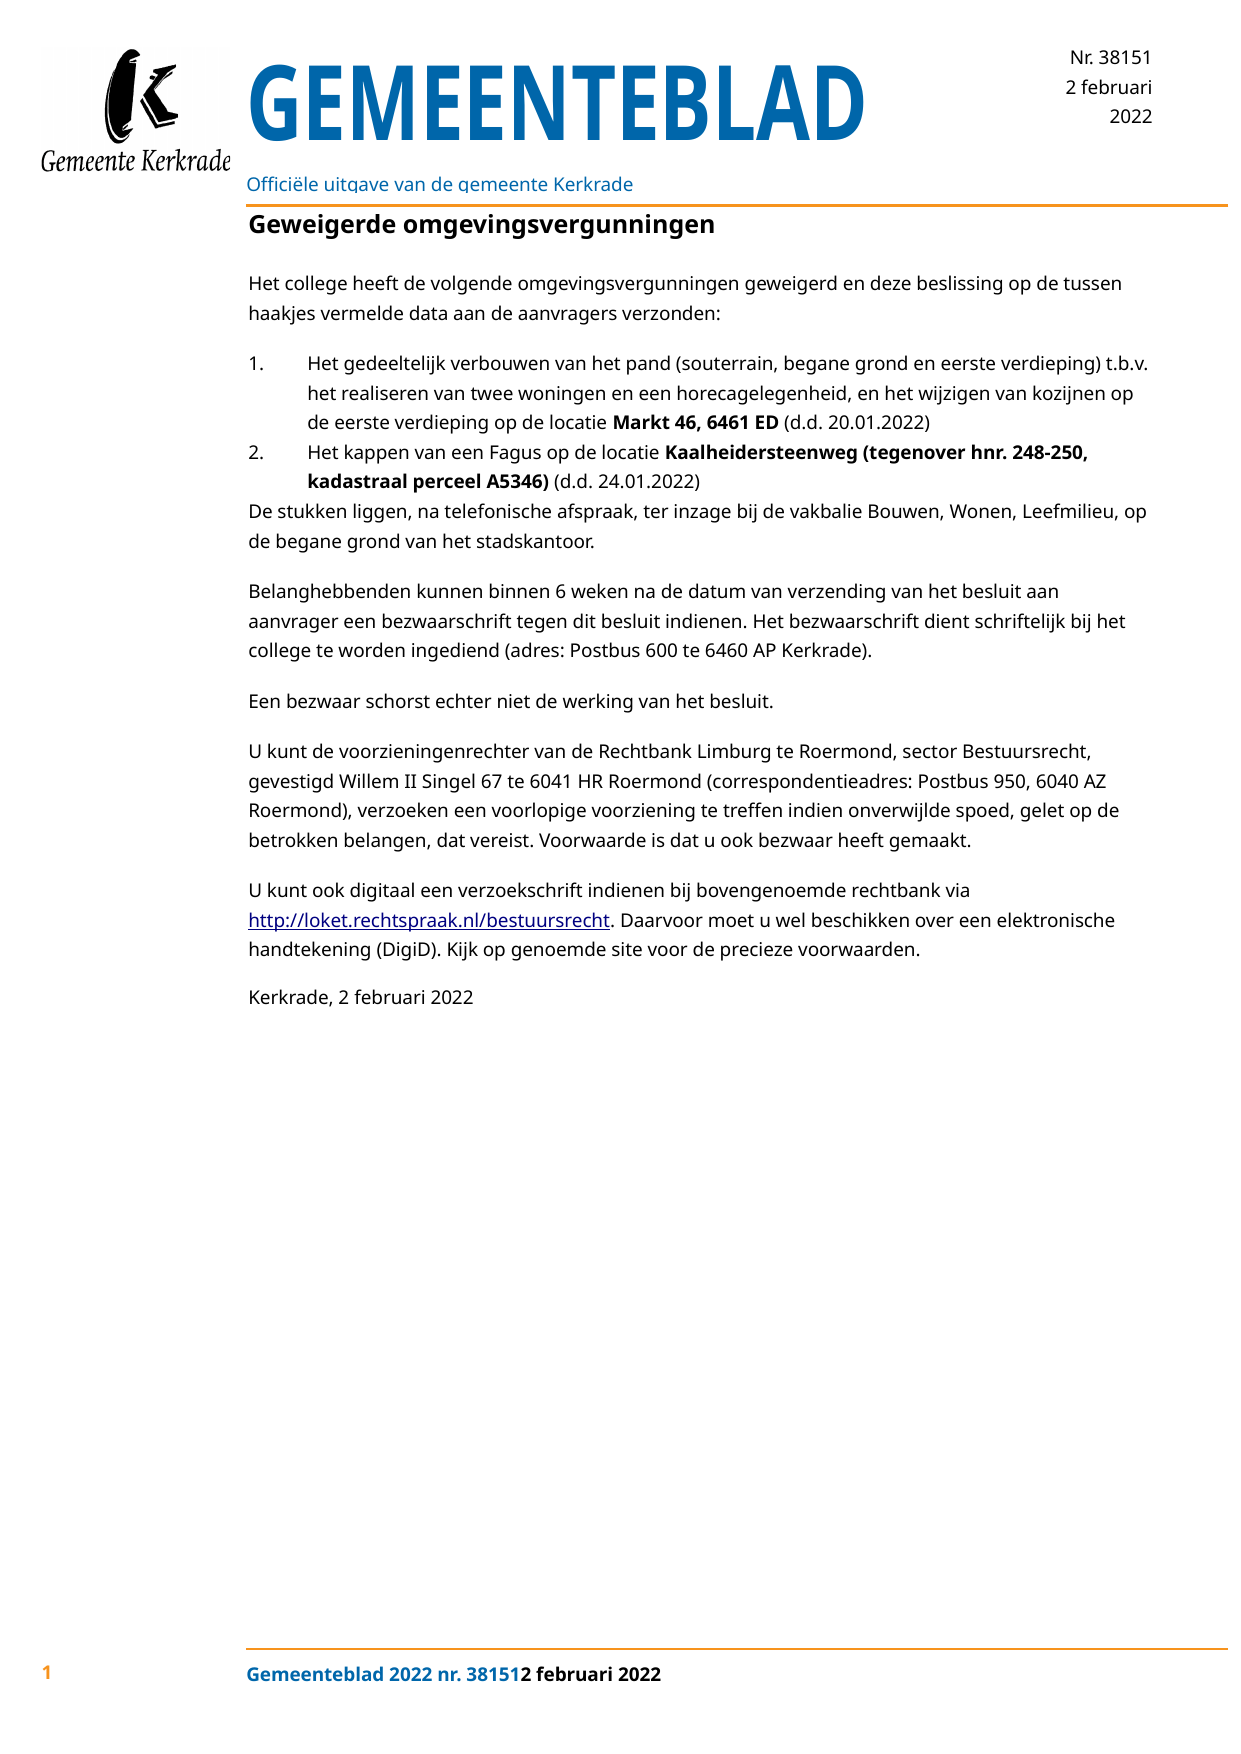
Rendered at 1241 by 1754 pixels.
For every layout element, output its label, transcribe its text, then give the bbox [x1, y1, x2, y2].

text U kunt de voorzieningenrechter van de Rechtbank Limburg te Roermond, sector Bestuursrecht, gevestigd Willem II Singel 67 te 6041 HR Roermond (correspondentieadres: Postbus 950, 6040 AZ Roermond), verzoeken een voorlopige voorziening te treffen indien onverwijlde spoed, gelet op de betrokken belangen, dat vereist. Voorwaarde is dat u ook bezwaar heeft gemaakt. [248, 738, 1152, 853]
list Het gedeeltelijk verbouwen van het pand (souterrain, begane grond en eerste verdieping) t.b.v. het realiseren van twee woningen en een horecagelegenheid, en het wijzigen van kozijnen op de eerste verdieping op de locatie Markt 46, 6461 ED (d.d. 20.01.2022) [248, 350, 1152, 435]
list Het kappen van een Fagus op de locatie Kaalheidersteenweg (tegenover hnr. 248-250, kadastraal perceel A5346) (d.d. 24.01.2022) [248, 439, 1152, 494]
text Een bezwaar schorst echter niet de werking van het besluit. [248, 688, 1152, 713]
text U kunt ook digitaal een verzoekschrift indienen bij bovengenoemde rechtbank via http://loket.rechtspraak.nl/bestuursrecht. Daarvoor moet u wel beschikken over een elektronische handtekening (DigiD). Kijk op genoemde site voor de precieze voorwaarden. [248, 877, 1152, 962]
text Kerkrade, 2 februari 2022 [248, 984, 1152, 1010]
text Belanghebbenden kunnen binnen 6 weken na de datum van verzending van het besluit aan aanvrager een bezwaarschrift tegen dit besluit indienen. Het bezwaarschrift dient schriftelijk bij het college te worden ingediend (adres: Postbus 600 te 6460 AP Kerkrade). [248, 578, 1152, 663]
text Geweigerde omgevingsvergunningen [248, 207, 1152, 241]
text Het college heeft de volgende omgevingsvergunningen geweigerd en deze beslissing op de tussen haakjes vermelde data aan de aanvragers verzonden: [248, 270, 1152, 326]
picture [41, 47, 231, 172]
text De stukken liggen, na telefonische afspraak, ter inzage bij de vakbalie Bouwen, Wonen, Leefmilieu, op de begane grond van het stadskantoor. [248, 498, 1152, 553]
